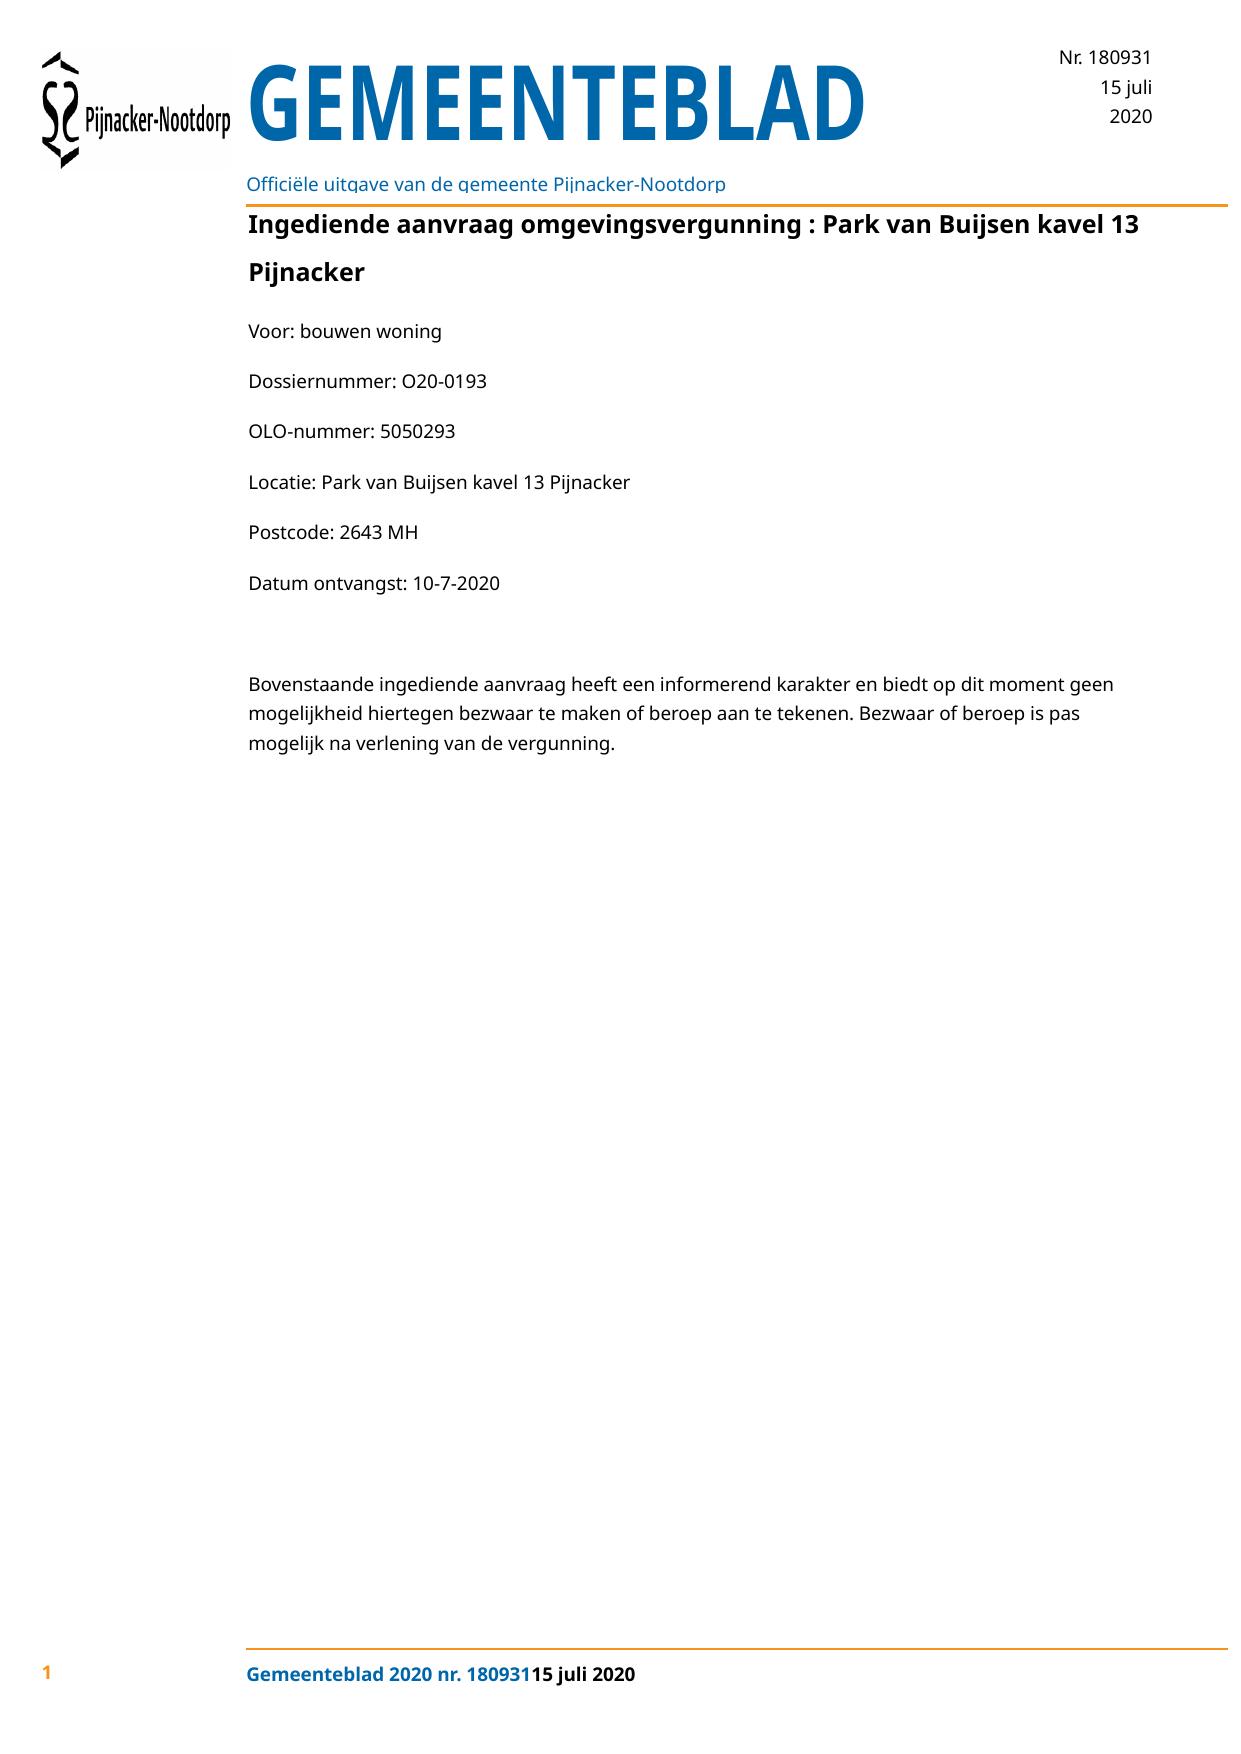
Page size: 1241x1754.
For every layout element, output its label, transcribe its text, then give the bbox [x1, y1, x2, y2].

text Voor: bouwen woning [248, 318, 1152, 344]
text Bovenstaande ingediende aanvraag heeft een informerend karakter en biedt op dit moment geen mogelijkheid hiertegen bezwaar te maken of beroep aan te tekenen. Bezwaar of beroep is pas mogelijk na verlening van de vergunning. [248, 671, 1152, 756]
text Ingediende aanvraag omgevingsvergunning : Park van Buijsen kavel 13 Pijnacker [248, 207, 1152, 288]
text Postcode: 2643 MH [248, 519, 1152, 545]
text OLO-nummer: 5050293 [248, 419, 1152, 444]
text Locatie: Park van Buijsen kavel 13 Pijnacker [248, 469, 1152, 495]
text Dossiernummer: O20-0193 [248, 368, 1152, 394]
picture [41, 47, 231, 172]
text Datum ontvangst: 10-7-2020 [248, 570, 1152, 596]
